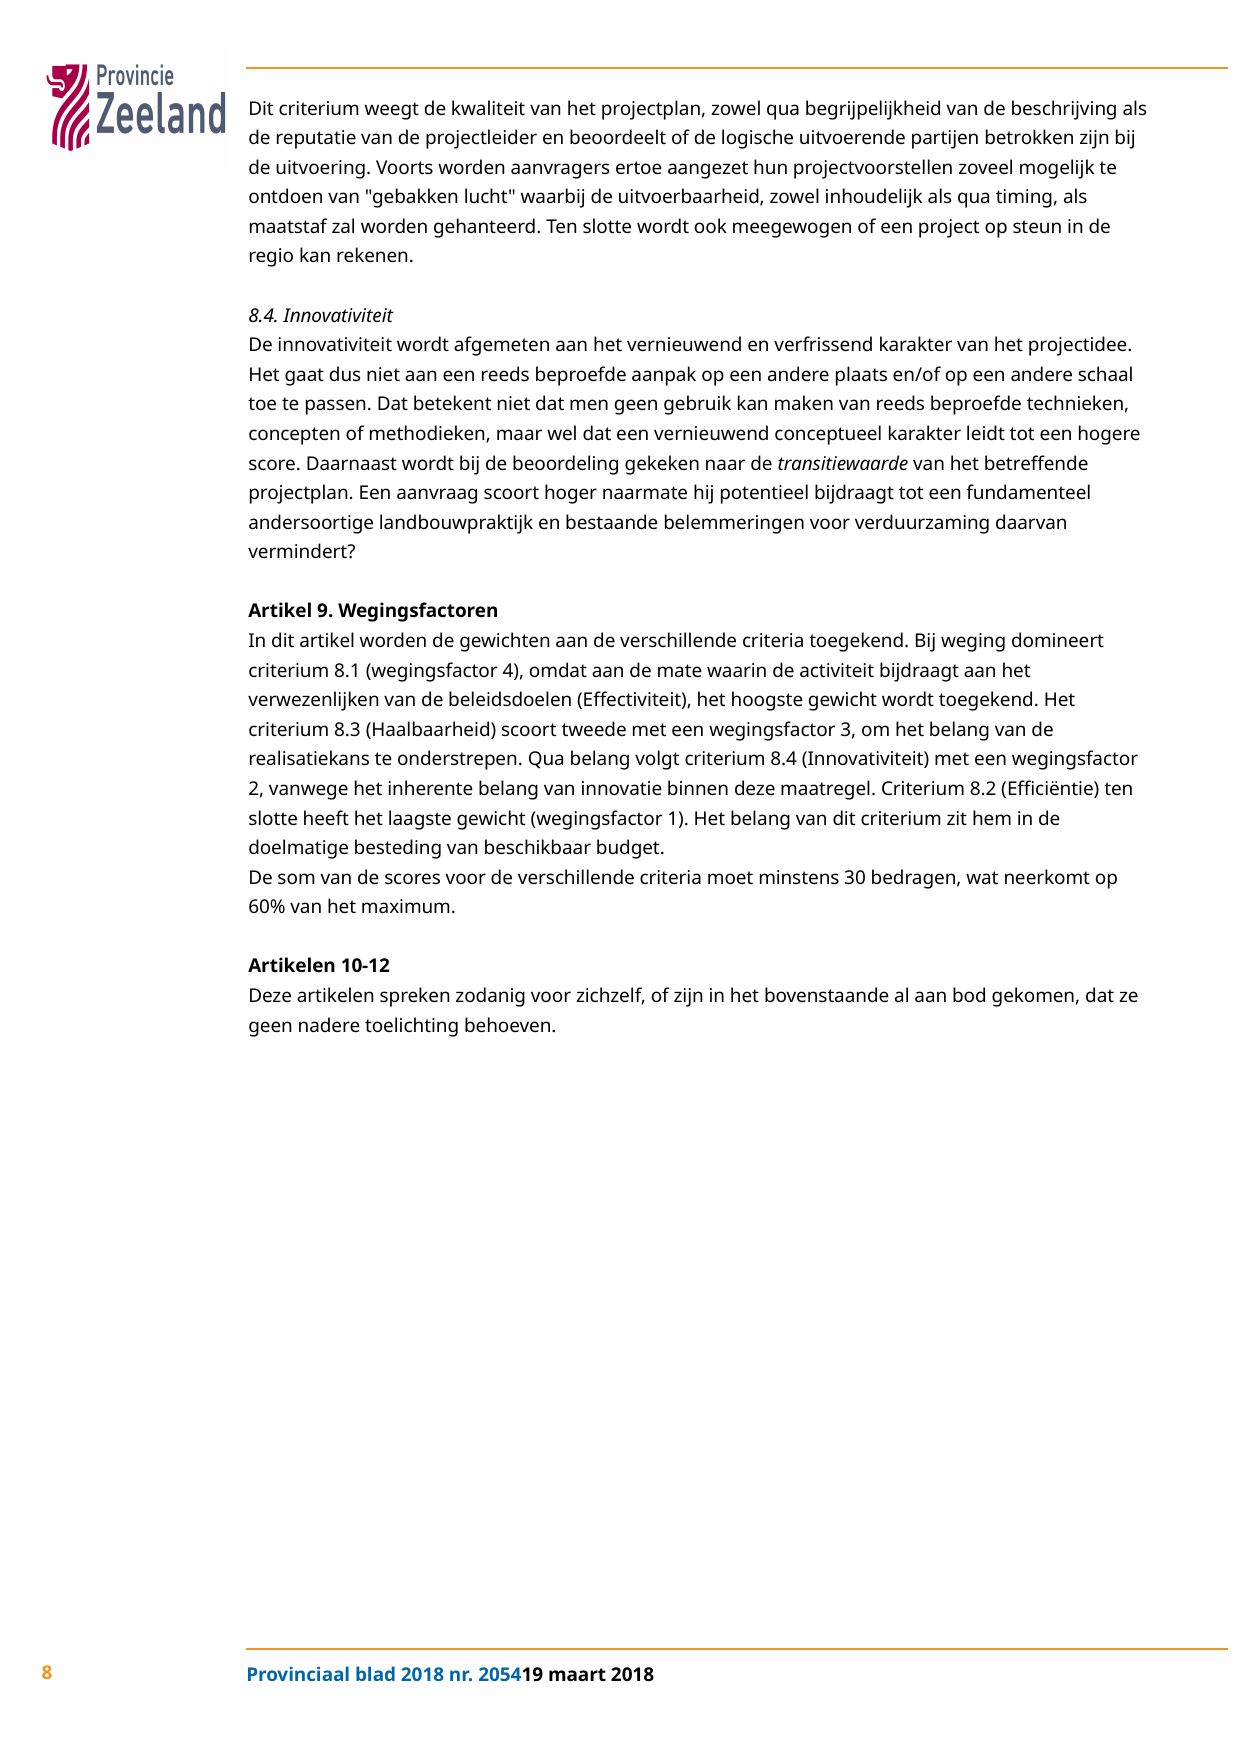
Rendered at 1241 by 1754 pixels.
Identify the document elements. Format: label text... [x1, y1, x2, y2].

text Dit criterium weegt de kwaliteit van het projectplan, zowel qua begrijpelijkheid van de beschrijving als de reputatie van de projectleider en beoordeelt of de logische uitvoerende partijen betrokken zijn bij de uitvoering. Voorts worden aanvragers ertoe aangezet hun projectvoorstellen zoveel mogelijk te ontdoen van "gebakken lucht" waarbij de uitvoerbaarheid, zowel inhoudelijk als qua timing, als maatstaf zal worden gehanteerd. Ten slotte wordt ook meegewogen of een project op steun in de regio kan rekenen. [248, 95, 1152, 268]
text Artikel 9. Wegingsfactoren [248, 598, 1152, 623]
text In dit artikel worden de gewichten aan de verschillende criteria toegekend. Bij weging domineert criterium 8.1 (wegingsfactor 4), omdat aan de mate waarin de activiteit bijdraagt aan het verwezenlijken van de beleidsdoelen (Effectiviteit), het hoogste gewicht wordt toegekend. Het criterium 8.3 (Haalbaarheid) scoort tweede met een wegingsfactor 3, om het belang van de realisatiekans te onderstrepen. Qua belang volgt criterium 8.4 (Innovativiteit) met een wegingsfactor 2, vanwege het inherente belang van innovatie binnen deze maatregel. Criterium 8.2 (Efficiëntie) ten slotte heeft het laagste gewicht (wegingsfactor 1). Het belang van dit criterium zit hem in de doelmatige besteding van beschikbaar budget. [248, 627, 1152, 860]
text Artikelen 10-12 [248, 953, 1152, 978]
text De som van de scores voor de verschillende criteria moet minstens 30 bedragen, wat neerkomt op 60% van het maximum. [248, 864, 1152, 919]
text 8.4. Innovativiteit [248, 302, 1152, 328]
picture [41, 47, 231, 172]
text De innovativiteit wordt afgemeten aan het vernieuwend en verfrissend karakter van het projectidee. Het gaat dus niet aan een reeds beproefde aanpak op een andere plaats en/of op een andere schaal toe te passen. Dat betekent niet dat men geen gebruik kan maken van reeds beproefde technieken, concepten of methodieken, maar wel dat een vernieuwend conceptueel karakter leidt tot een hogere score. Daarnaast wordt bij de beoordeling gekeken naar de transitiewaarde van het betreffende projectplan. Een aanvraag scoort hoger naarmate hij potentieel bijdraagt tot een fundamenteel andersoortige landbouwpraktijk en bestaande belemmeringen voor verduurzaming daarvan vermindert? [248, 331, 1152, 564]
text Deze artikelen spreken zodanig voor zichzelf, of zijn in het bovenstaande al aan bod gekomen, dat ze geen nadere toelichting behoeven. [248, 982, 1152, 1038]
